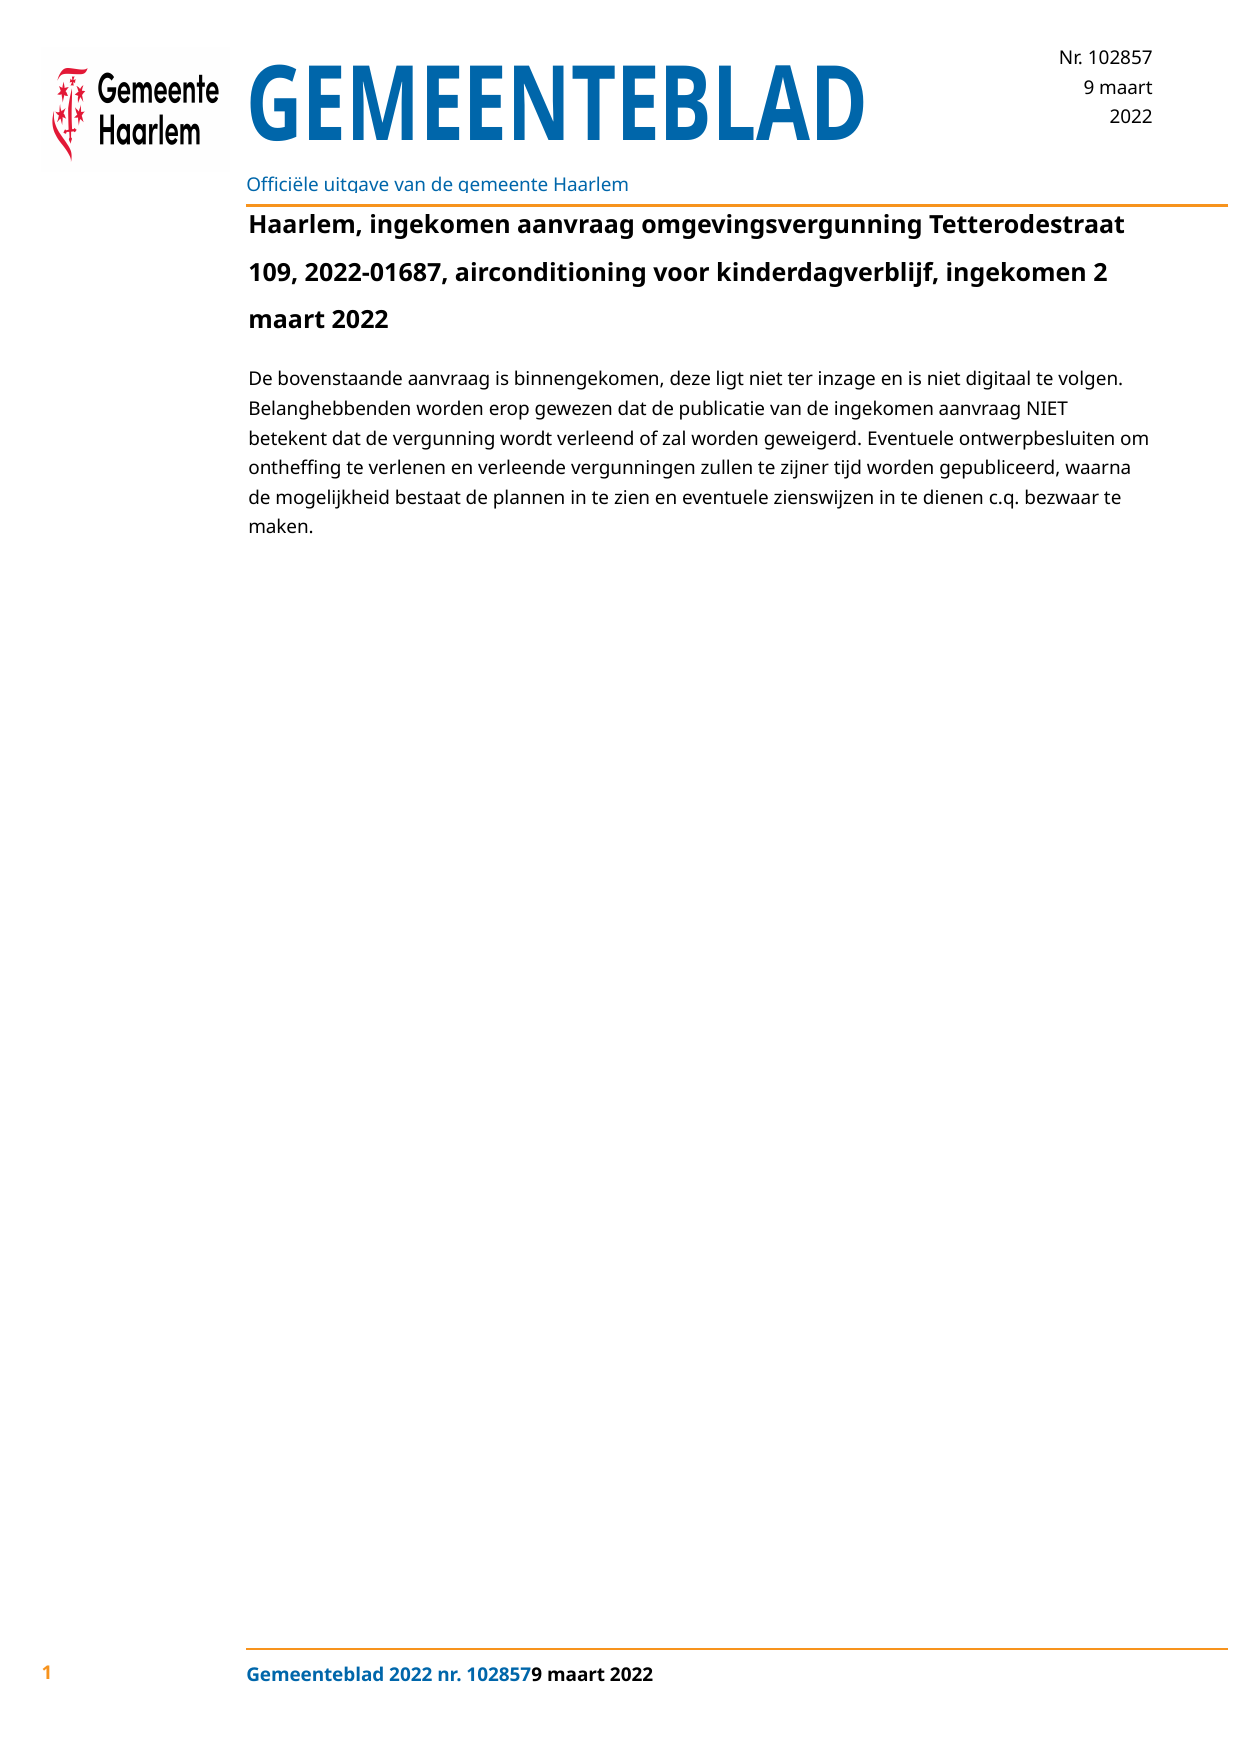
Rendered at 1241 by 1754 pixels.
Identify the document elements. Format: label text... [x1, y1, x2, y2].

text De bovenstaande aanvraag is binnengekomen, deze ligt niet ter inzage en is niet digitaal te volgen. Belanghebbenden worden erop gewezen dat de publicatie van de ingekomen aanvraag NIET betekent dat de vergunning wordt verleend of zal worden geweigerd. Eventuele ontwerpbesluiten om ontheffing te verlenen en verleende vergunningen zullen te zijner tijd worden gepubliceerd, waarna de mogelijkheid bestaat de plannen in te zien en eventuele zienswijzen in te dienen c.q. bezwaar te maken. [248, 366, 1152, 539]
text Haarlem, ingekomen aanvraag omgevingsvergunning Tetterodestraat 109, 2022-01687, airconditioning voor kinderdagverblijf, ingekomen 2 maart 2022 [248, 207, 1152, 336]
picture [41, 47, 231, 172]
